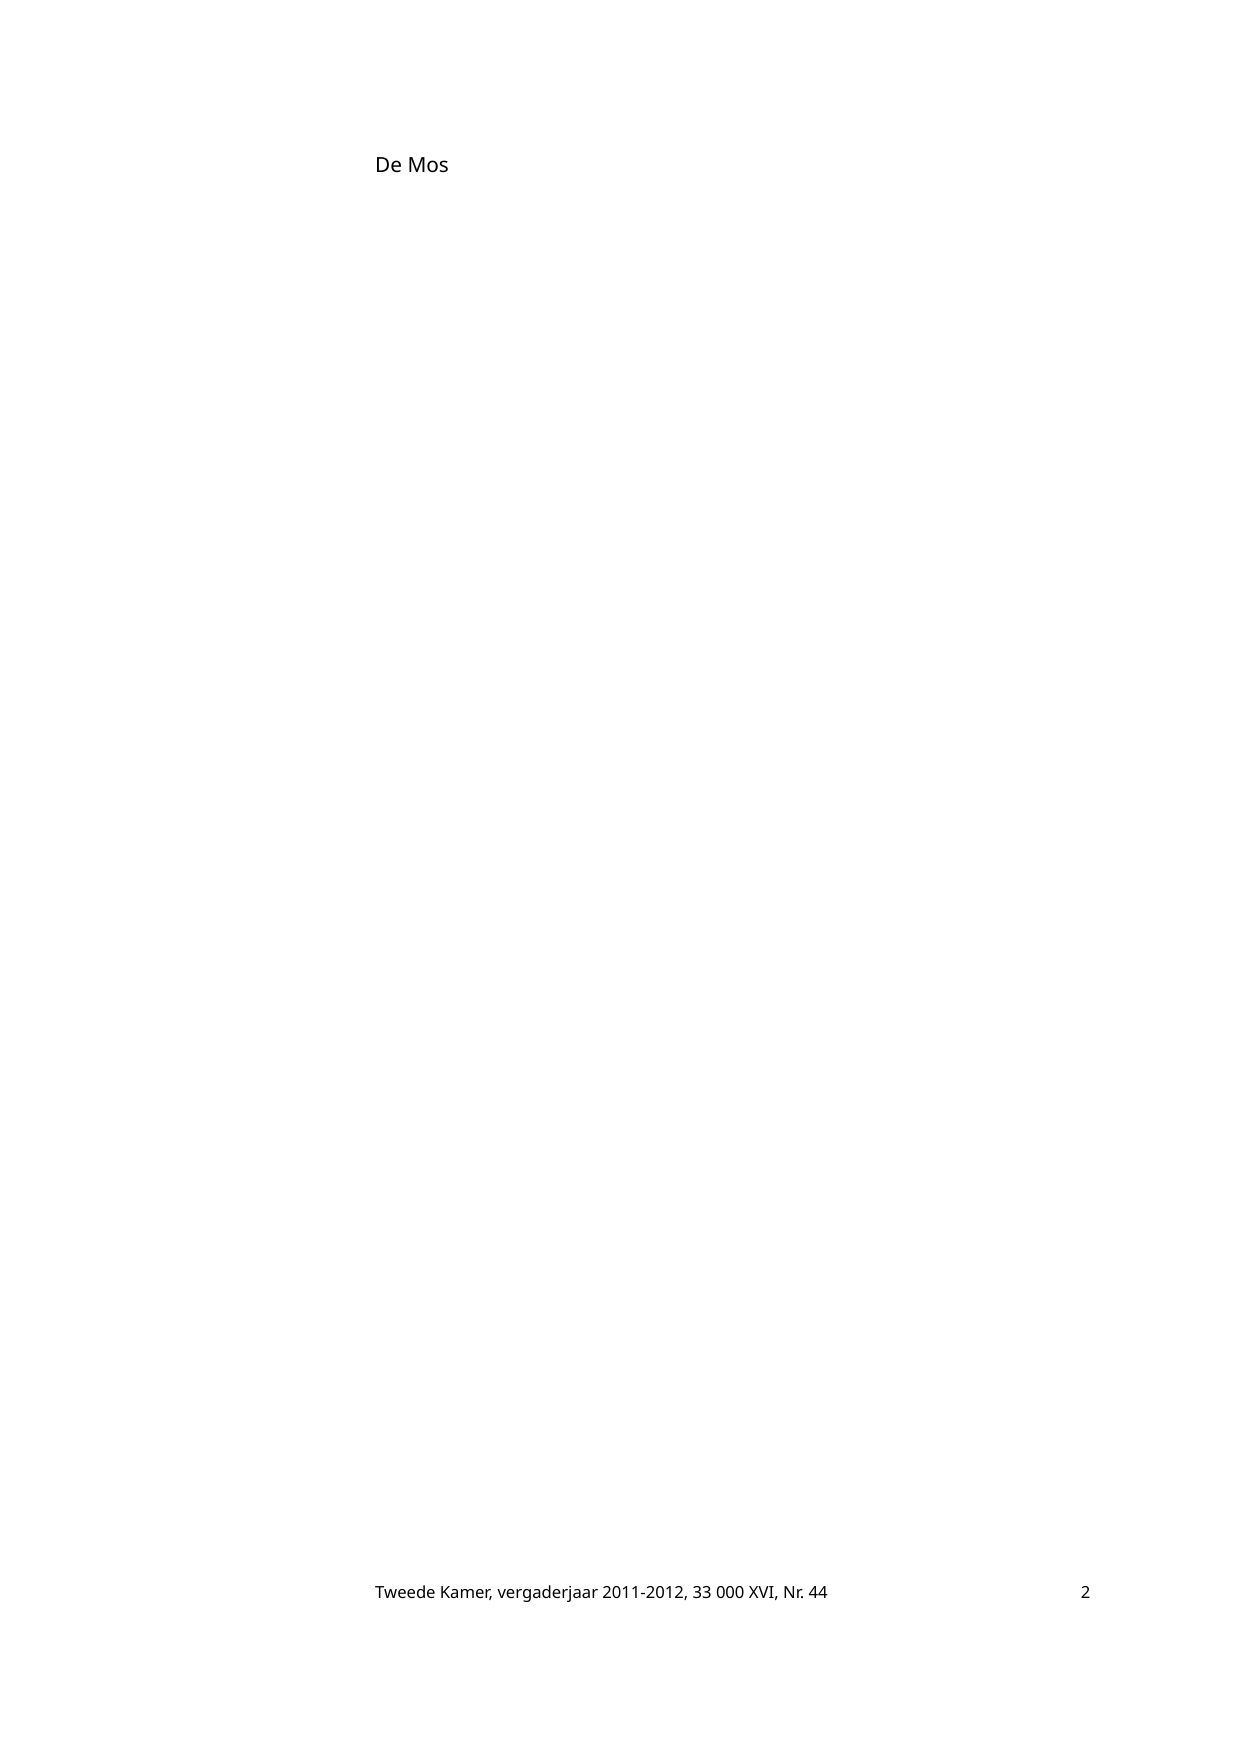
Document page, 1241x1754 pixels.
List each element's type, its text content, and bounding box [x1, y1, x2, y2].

text De Mos [375, 150, 1090, 178]
